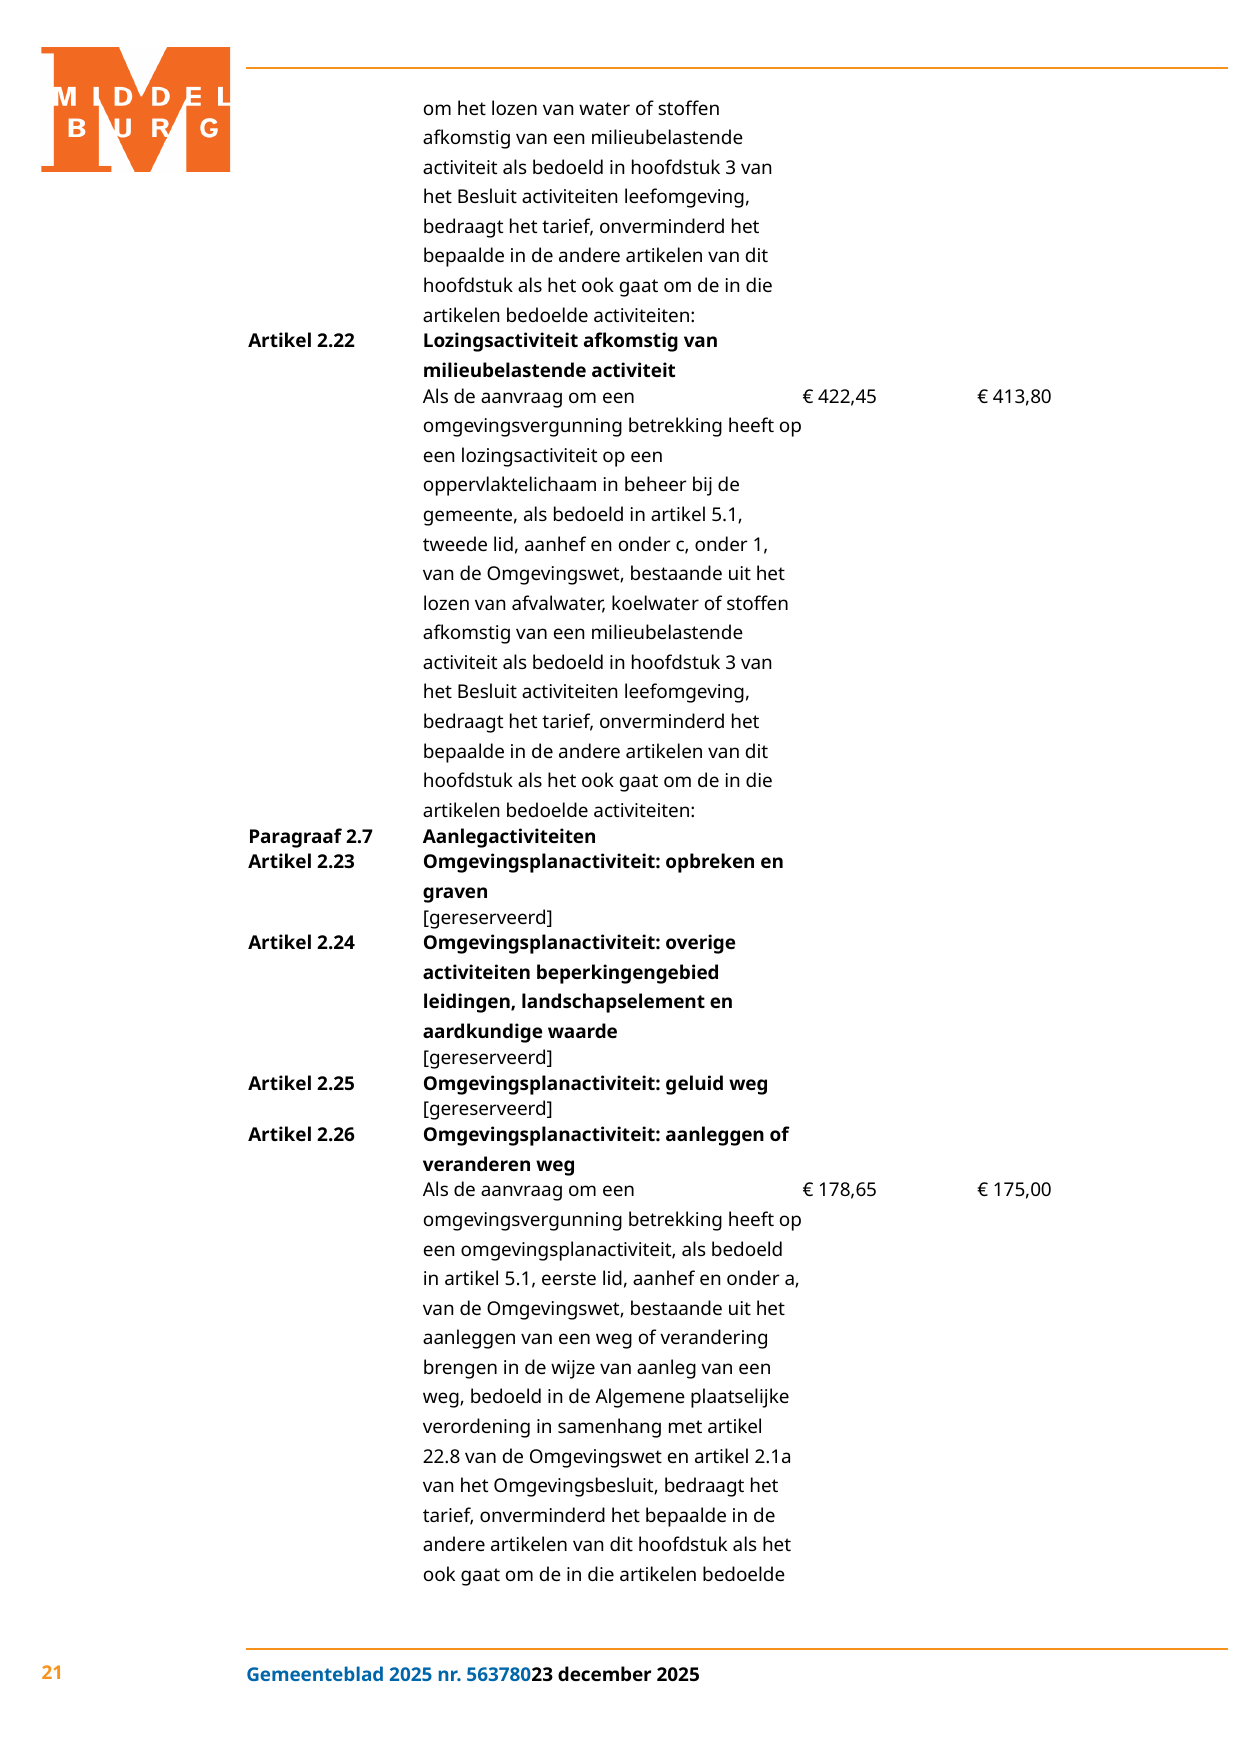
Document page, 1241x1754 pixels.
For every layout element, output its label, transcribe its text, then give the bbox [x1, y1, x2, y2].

table_cell [977, 1121, 1152, 1177]
table_cell € 422,45 [802, 383, 977, 823]
table_cell [977, 904, 1152, 929]
table_cell Artikel 2.26 [248, 1121, 423, 1177]
table_cell Als de aanvraag om een omgevingsvergunning betrekking heeft op een omgevingsplanactiviteit, als bedoeld in artikel 5.1, eerste lid, aanhef en onder a, van de Omgevingswet, bestaande uit het aanleggen van een weg of verandering brengen in de wijze van aanleg van een weg, bedoeld in de Algemene plaatselijke verordening in samenhang met artikel 22.8 van de Omgevingswet en artikel 2.1a van het Omgevingsbesluit, bedraagt het tarief, onverminderd het bepaalde in de andere artikelen van dit hoofdstuk als het ook gaat om de in die artikelen bedoelde [423, 1177, 802, 1587]
table_cell Artikel 2.25 [248, 1070, 423, 1096]
table_cell [802, 1070, 977, 1096]
table_cell [gereserveerd] [423, 1096, 802, 1121]
table_cell Omgevingsplanactiviteit: overige activiteiten beperkingengebied leidingen, landschapselement en aardkundige waarde [423, 930, 802, 1044]
table_cell Artikel 2.22 [248, 328, 423, 383]
table_cell [802, 849, 977, 904]
table_cell [977, 1070, 1152, 1096]
table_cell Paragraaf 2.7 [248, 823, 423, 848]
table_cell om het lozen van water of stoffen afkomstig van een milieubelastende activiteit als bedoeld in hoofdstuk 3 van het Besluit activiteiten leefomgeving, bedraagt het tarief, onverminderd het bepaalde in de andere artikelen van dit hoofdstuk als het ook gaat om de in die artikelen bedoelde activiteiten: [423, 95, 802, 328]
table_cell Omgevingsplanactiviteit: aanleggen of veranderen weg [423, 1121, 802, 1177]
table_cell [977, 95, 1152, 328]
table_cell [977, 1044, 1152, 1070]
table_cell [248, 904, 423, 929]
table_cell [977, 1096, 1152, 1121]
table_cell [802, 328, 977, 383]
table_cell [248, 1177, 423, 1587]
table_cell [gereserveerd] [423, 1044, 802, 1070]
table_cell [802, 95, 977, 328]
table_cell Aanlegactiviteiten [423, 823, 802, 848]
table_cell Omgevingsplanactiviteit: opbreken en graven [423, 849, 802, 904]
table_cell € 178,65 [802, 1177, 977, 1587]
table_cell [248, 383, 423, 823]
table_cell Omgevingsplanactiviteit: geluid weg [423, 1070, 802, 1096]
picture [41, 47, 231, 172]
table_cell [802, 904, 977, 929]
table_cell [248, 1096, 423, 1121]
table_cell € 175,00 [977, 1177, 1152, 1587]
table_cell [802, 1121, 977, 1177]
table_cell [802, 930, 977, 1044]
table_cell Artikel 2.24 [248, 930, 423, 1044]
table_cell [802, 1096, 977, 1121]
table_cell [802, 1044, 977, 1070]
table_cell Artikel 2.23 [248, 849, 423, 904]
table_cell [802, 823, 977, 848]
table_cell [977, 328, 1152, 383]
table_cell [977, 823, 1152, 848]
table_cell [977, 849, 1152, 904]
table_cell Als de aanvraag om een omgevingsvergunning betrekking heeft op een lozingsactiviteit op een oppervlaktelichaam in beheer bij de gemeente, als bedoeld in artikel 5.1, tweede lid, aanhef en onder c, onder 1, van de Omgevingswet, bestaande uit het lozen van afvalwater, koelwater of stoffen afkomstig van een milieubelastende activiteit als bedoeld in hoofdstuk 3 van het Besluit activiteiten leefomgeving, bedraagt het tarief, onverminderd het bepaalde in de andere artikelen van dit hoofdstuk als het ook gaat om de in die artikelen bedoelde activiteiten: [423, 383, 802, 823]
table_cell € 413,80 [977, 383, 1152, 823]
table_cell [248, 1044, 423, 1070]
table_cell Lozingsactiviteit afkomstig van milieubelastende activiteit [423, 328, 802, 383]
table_cell [977, 930, 1152, 1044]
table_cell [248, 95, 423, 328]
table_cell [gereserveerd] [423, 904, 802, 929]
